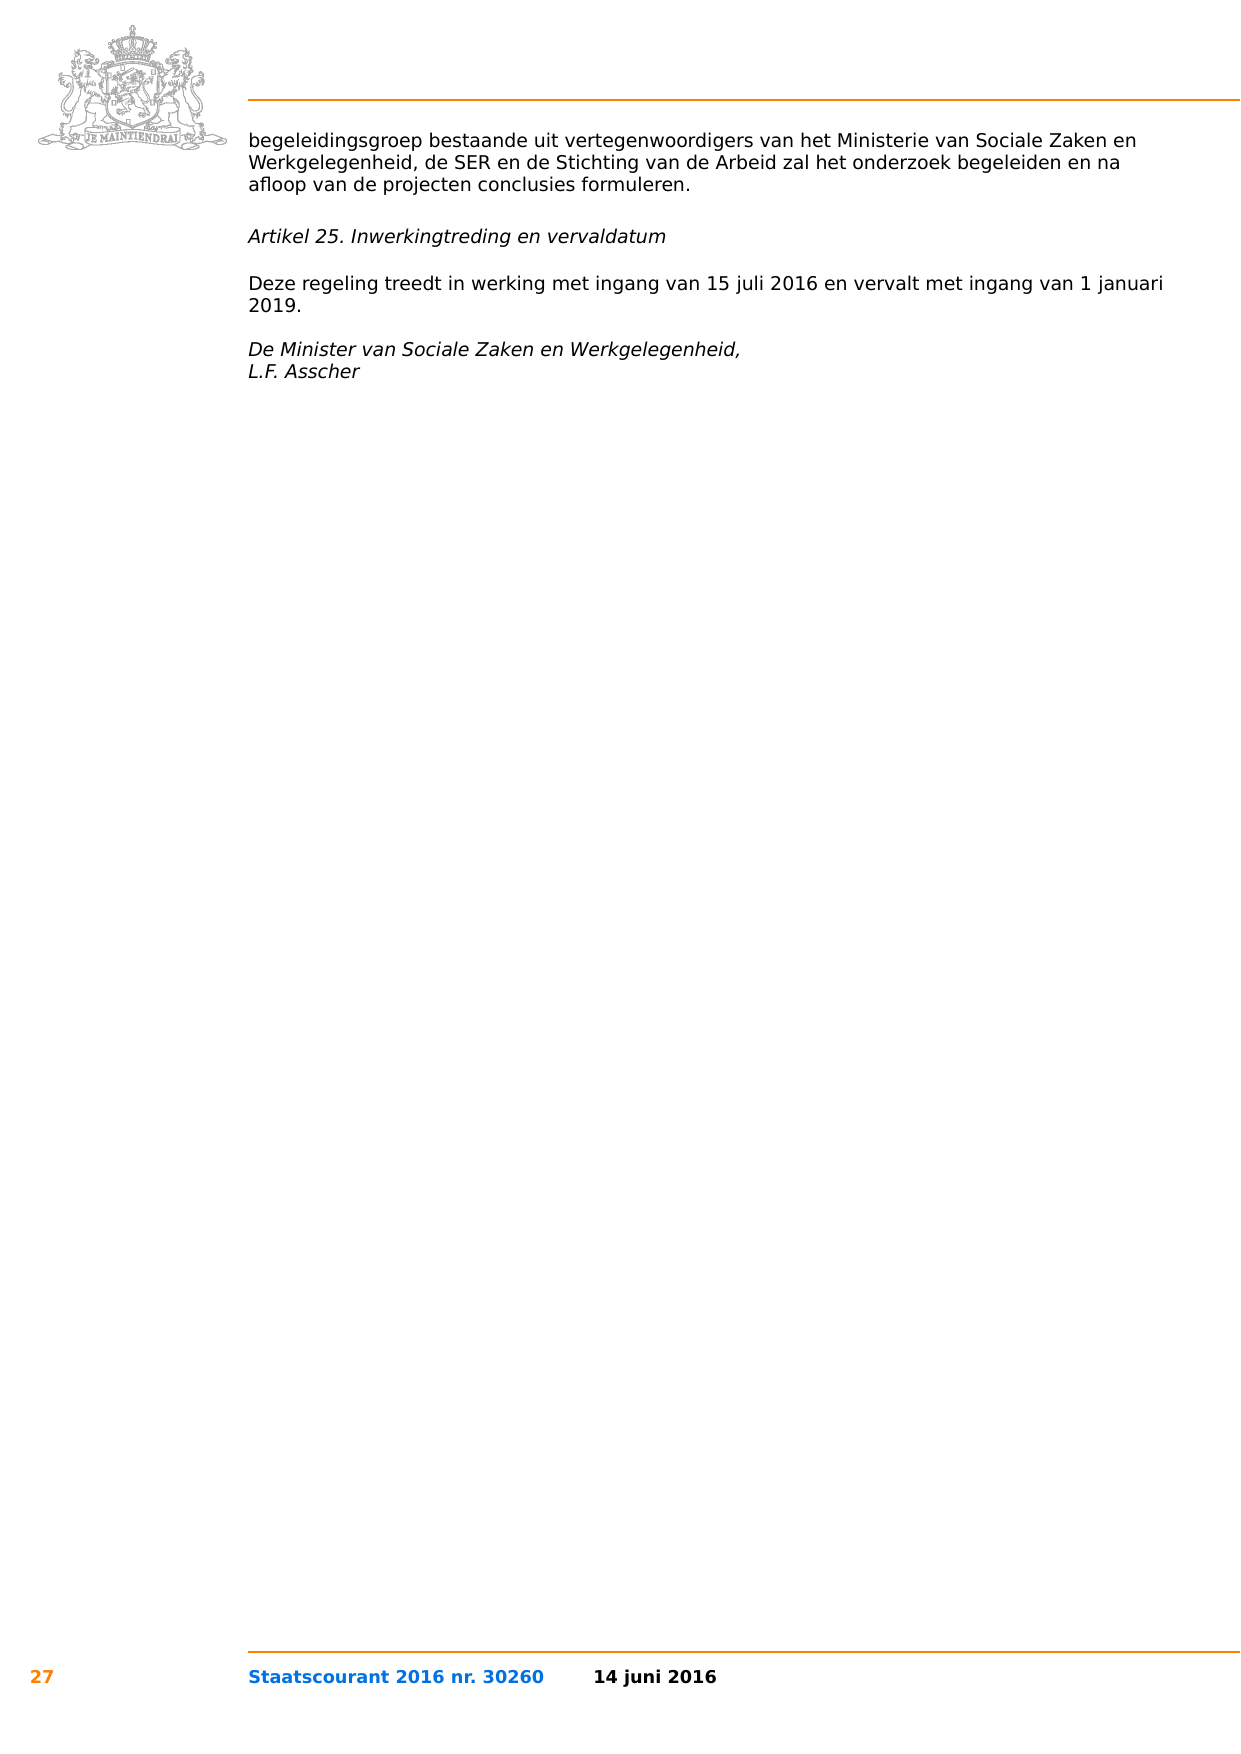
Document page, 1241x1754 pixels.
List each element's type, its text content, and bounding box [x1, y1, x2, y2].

picture [38, 25, 227, 150]
subtitle Artikel 25. Inwerkingtreding en vervaldatum [248, 226, 1163, 248]
text De Minister van Sociale Zaken en Werkgelegenheid, L.F. Asscher [248, 339, 1163, 383]
text begeleidingsgroep bestaande uit vertegenwoordigers van het Ministerie van Sociale Zaken en Werkgelegenheid, de SER en de Stichting van de Arbeid zal het onderzoek begeleiden en na afloop van de projecten conclusies formuleren. [248, 130, 1163, 196]
text Deze regeling treedt in werking met ingang van 15 juli 2016 en vervalt met ingang van 1 januari 2019. [248, 273, 1163, 317]
